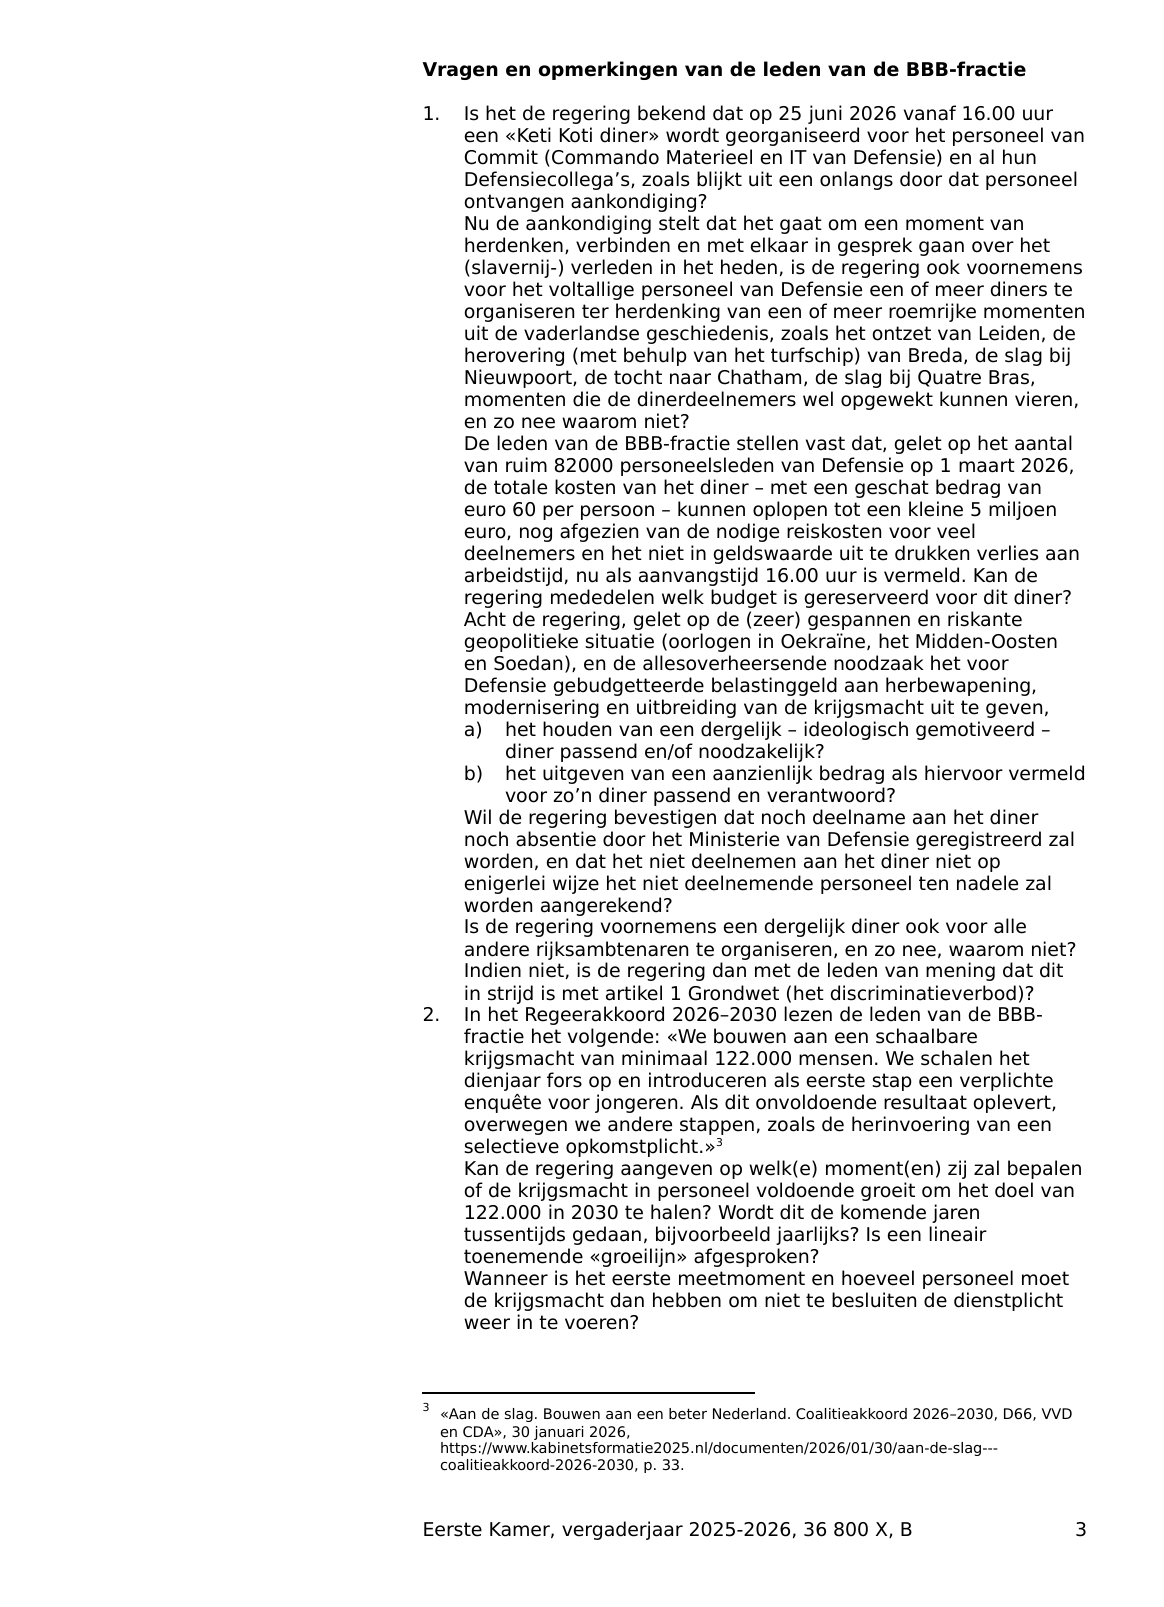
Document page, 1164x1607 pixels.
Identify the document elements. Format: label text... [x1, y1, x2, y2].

text Kan de regering aangeven op welk(e) moment(en) zij zal bepalen of de krijgsmacht in personeel voldoende groeit om het doel van 122.000 in 2030 te halen? Wordt dit de komende jaren tussentijds gedaan, bijvoorbeeld jaarlijks? Is een lineair toenemende «groeilijn» afgesproken? [464, 1158, 1087, 1268]
text 2. In het Regeerakkoord 2026–2030 lezen de leden van de BBB-fractie het volgende: «We bouwen aan een schaalbare krijgsmacht van minimaal 122.000 mensen. We schalen het dienjaar fors op en introduceren als eerste stap een verplichte enquête voor jongeren. Als dit onvoldoende resultaat oplevert, overwegen we andere stappen, zoals de herinvoering van een selectieve opkomstplicht.» [422, 1004, 1087, 1158]
text Wil de regering bevestigen dat noch deelname aan het diner noch absentie door het Ministerie van Defensie geregistreerd zal worden, en dat het niet deelnemen aan het diner niet op enigerlei wijze het niet deelnemende personeel ten nadele zal worden aangerekend? [464, 807, 1087, 916]
text Acht de regering, gelet op de (zeer) gespannen en riskante geopolitieke situatie (oorlogen in Oekraïne, het Midden-Oosten en Soedan), en de allesoverheersende noodzaak het voor Defensie gebudgetteerde belastinggeld aan herbewapening, modernisering en uitbreiding van de krijgsmacht uit te geven, [464, 609, 1087, 719]
text a) het houden van een dergelijk – ideologisch gemotiveerd – diner passend en/of noodzakelijk? [464, 719, 1087, 763]
text «Aan de slag. Bouwen aan een beter Nederland. Coalitieakkoord 2026–2030, D66, VVD en CDA», 30 januari 2026, https://www.kabinetsformatie2025.nl/documenten/2026/01/30/aan-de-slag---coalitieakkoord-2026-2030, p. 33. [422, 1402, 1087, 1474]
text Wanneer is het eerste meetmoment en hoeveel personeel moet de krijgsmacht dan hebben om niet te besluiten de dienstplicht weer in te voeren? [464, 1268, 1087, 1334]
text 1. Is het de regering bekend dat op 25 juni 2026 vanaf 16.00 uur een «Keti Koti diner» wordt georganiseerd voor het personeel van Commit (Commando Materieel en IT van Defensie) en al hun Defensiecollega’s, zoals blijkt uit een onlangs door dat personeel ontvangen aankondiging? [422, 103, 1087, 213]
text Is de regering voornemens een dergelijk diner ook voor alle andere rijksambtenaren te organiseren, en zo nee, waarom niet? Indien niet, is de regering dan met de leden van mening dat dit in strijd is met artikel 1 Grondwet (het discriminatieverbod)? [464, 916, 1087, 1004]
text b) het uitgeven van een aanzienlijk bedrag als hiervoor vermeld voor zo’n diner passend en verantwoord? [464, 763, 1087, 807]
text Nu de aankondiging stelt dat het gaat om een moment van herdenken, verbinden en met elkaar in gesprek gaan over het (slavernij-) verleden in het heden, is de regering ook voornemens voor het voltallige personeel van Defensie een of meer diners te organiseren ter herdenking van een of meer roemrijke momenten uit de vaderlandse geschiedenis, zoals het ontzet van Leiden, de herovering (met behulp van het turfschip) van Breda, de slag bij Nieuwpoort, de tocht naar Chatham, de slag bij Quatre Bras, momenten die de dinerdeelnemers wel opgewekt kunnen vieren, en zo nee waarom niet? [464, 213, 1087, 433]
subtitle Vragen en opmerkingen van de leden van de BBB-fractie [422, 59, 1087, 81]
text De leden van de BBB-fractie stellen vast dat, gelet op het aantal van ruim 82000 personeelsleden van Defensie op 1 maart 2026, de totale kosten van het diner – met een geschat bedrag van euro 60 per persoon – kunnen oplopen tot een kleine 5 miljoen euro, nog afgezien van de nodige reiskosten voor veel deelnemers en het niet in geldswaarde uit te drukken verlies aan arbeidstijd, nu als aanvangstijd 16.00 uur is vermeld. Kan de regering mededelen welk budget is gereserveerd voor dit diner? [464, 433, 1087, 609]
